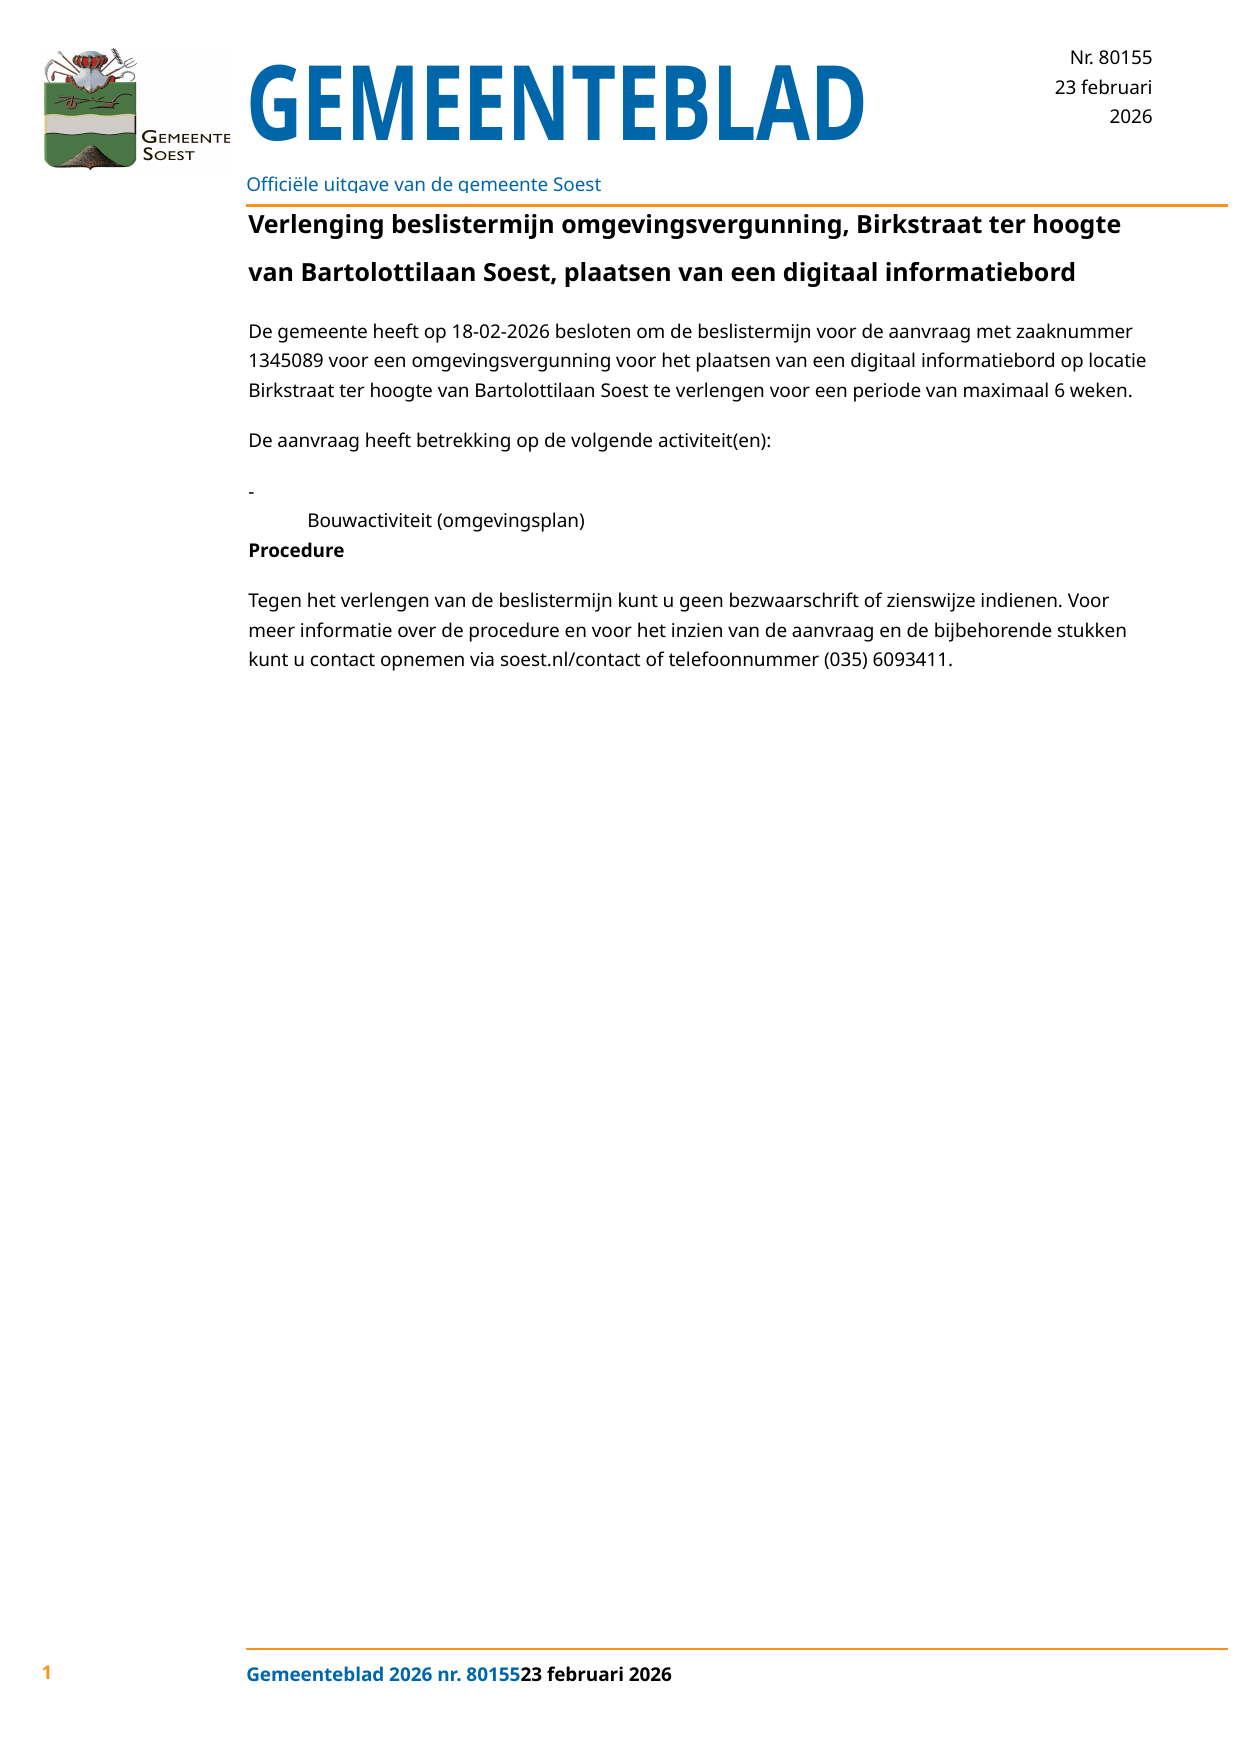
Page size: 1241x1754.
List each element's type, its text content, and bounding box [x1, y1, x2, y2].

list Bouwactiviteit (omgevingsplan) [248, 507, 1152, 533]
text Verlenging beslistermijn omgevingsvergunning, Birkstraat ter hoogte van Bartolottilaan Soest, plaatsen van een digitaal informatiebord [248, 207, 1152, 288]
text Procedure [248, 537, 1152, 563]
text De gemeente heeft op 18-02-2026 besloten om de beslistermijn voor de aanvraag met zaaknummer 1345089 voor een omgevingsvergunning voor het plaatsen van een digitaal informatiebord op locatie Birkstraat ter hoogte van Bartolottilaan Soest te verlengen voor een periode van maximaal 6 weken. [248, 318, 1152, 403]
text De aanvraag heeft betrekking op de volgende activiteit(en): [248, 427, 1152, 453]
text Tegen het verlengen van de beslistermijn kunt u geen bezwaarschrift of zienswijze indienen. Voor meer informatie over de procedure en voor het inzien van de aanvraag en de bijbehorende stukken kunt u contact opnemen via soest.nl/contact of telefoonnummer (035) 6093411. [248, 587, 1152, 672]
picture [41, 47, 231, 172]
